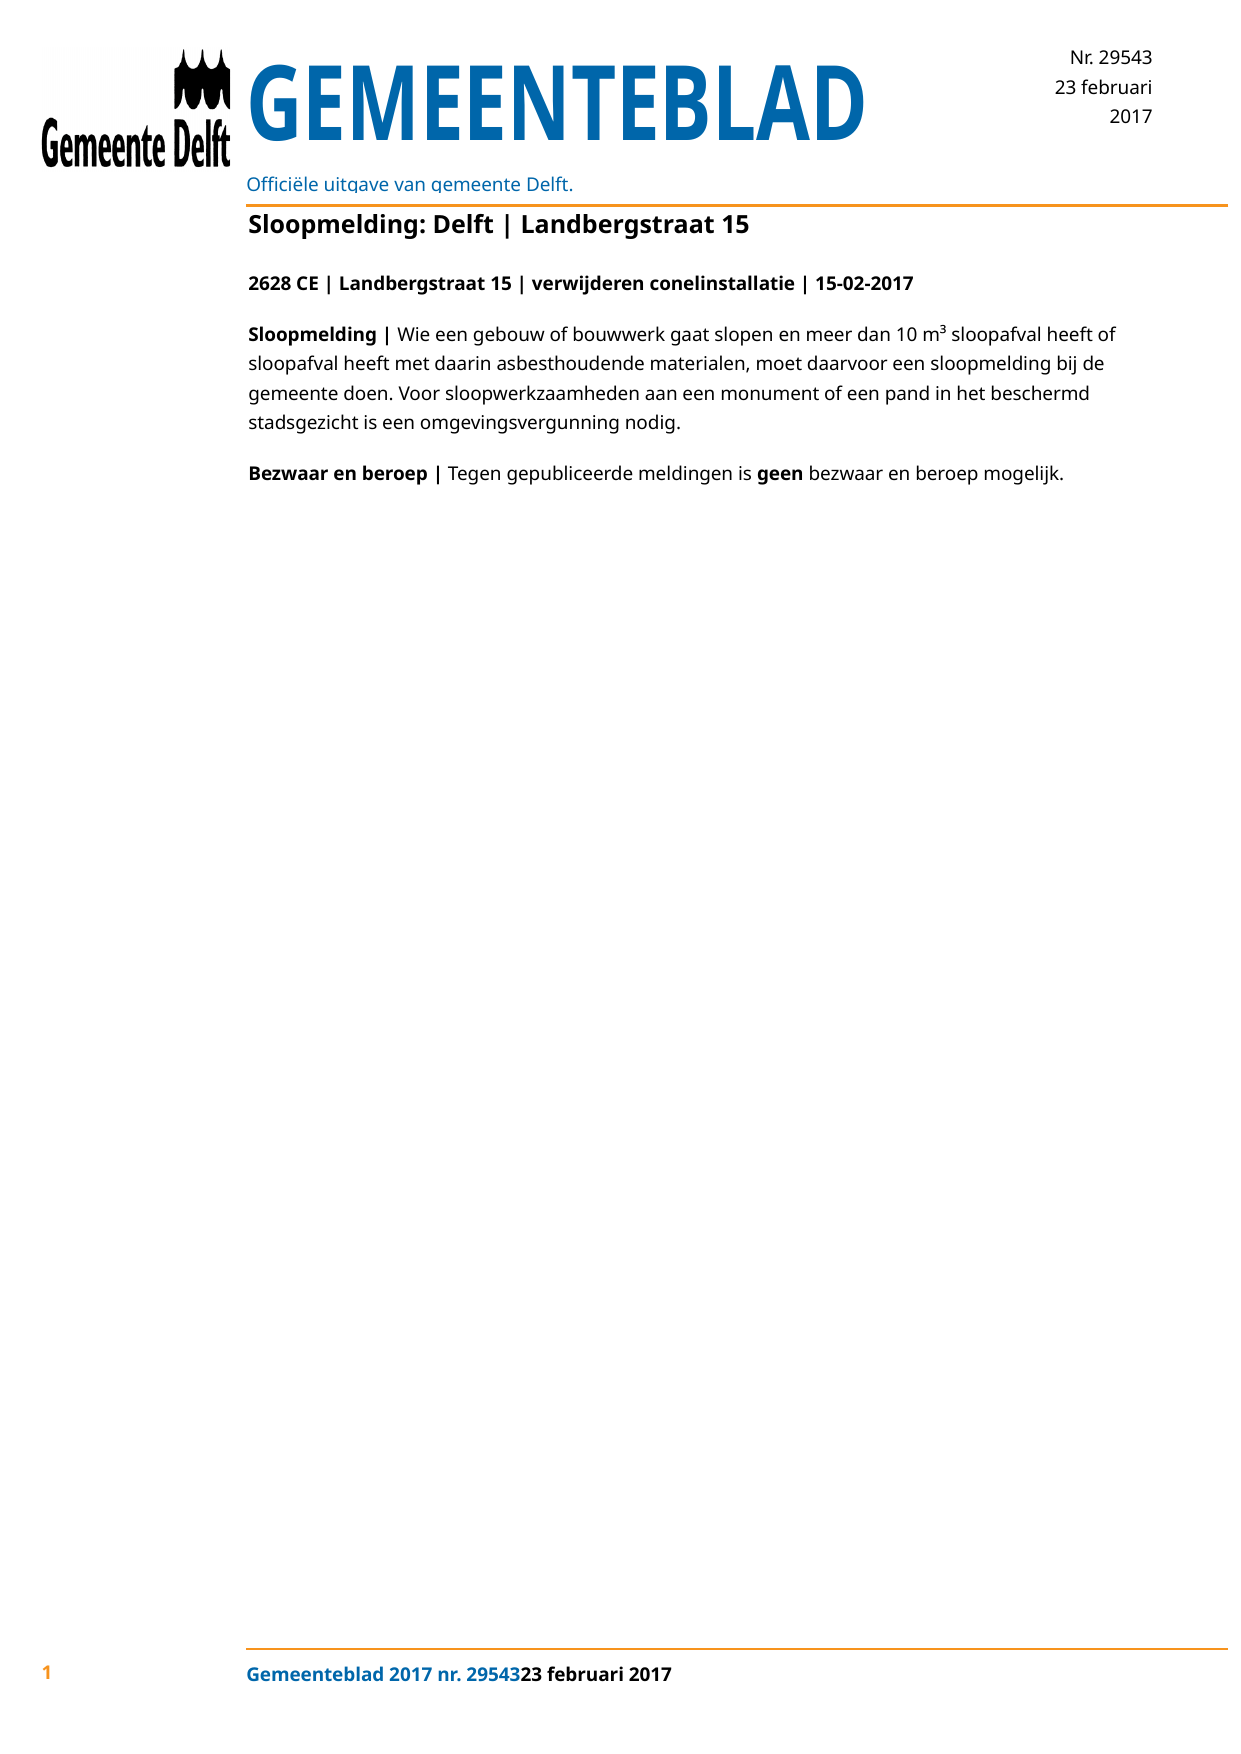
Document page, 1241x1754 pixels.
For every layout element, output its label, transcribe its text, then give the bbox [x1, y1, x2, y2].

text Sloopmelding: Delft | Landbergstraat 15 [248, 207, 1152, 241]
text Bezwaar en beroep | Tegen gepubliceerde meldingen is geen bezwaar en beroep mogelijk. [248, 460, 1152, 486]
text Sloopmelding | Wie een gebouw of bouwwerk gaat slopen en meer dan 10 m³ sloopafval heeft of sloopafval heeft met daarin asbesthoudende materialen, moet daarvoor een sloopmelding bij de gemeente doen. Voor sloopwerkzaamheden aan een monument of een pand in het beschermd stadsgezicht is een omgevingsvergunning nodig. [248, 321, 1152, 435]
text 2628 CE | Landbergstraat 15 | verwijderen conelinstallatie | 15-02-2017 [248, 270, 1152, 296]
picture [41, 47, 231, 172]
